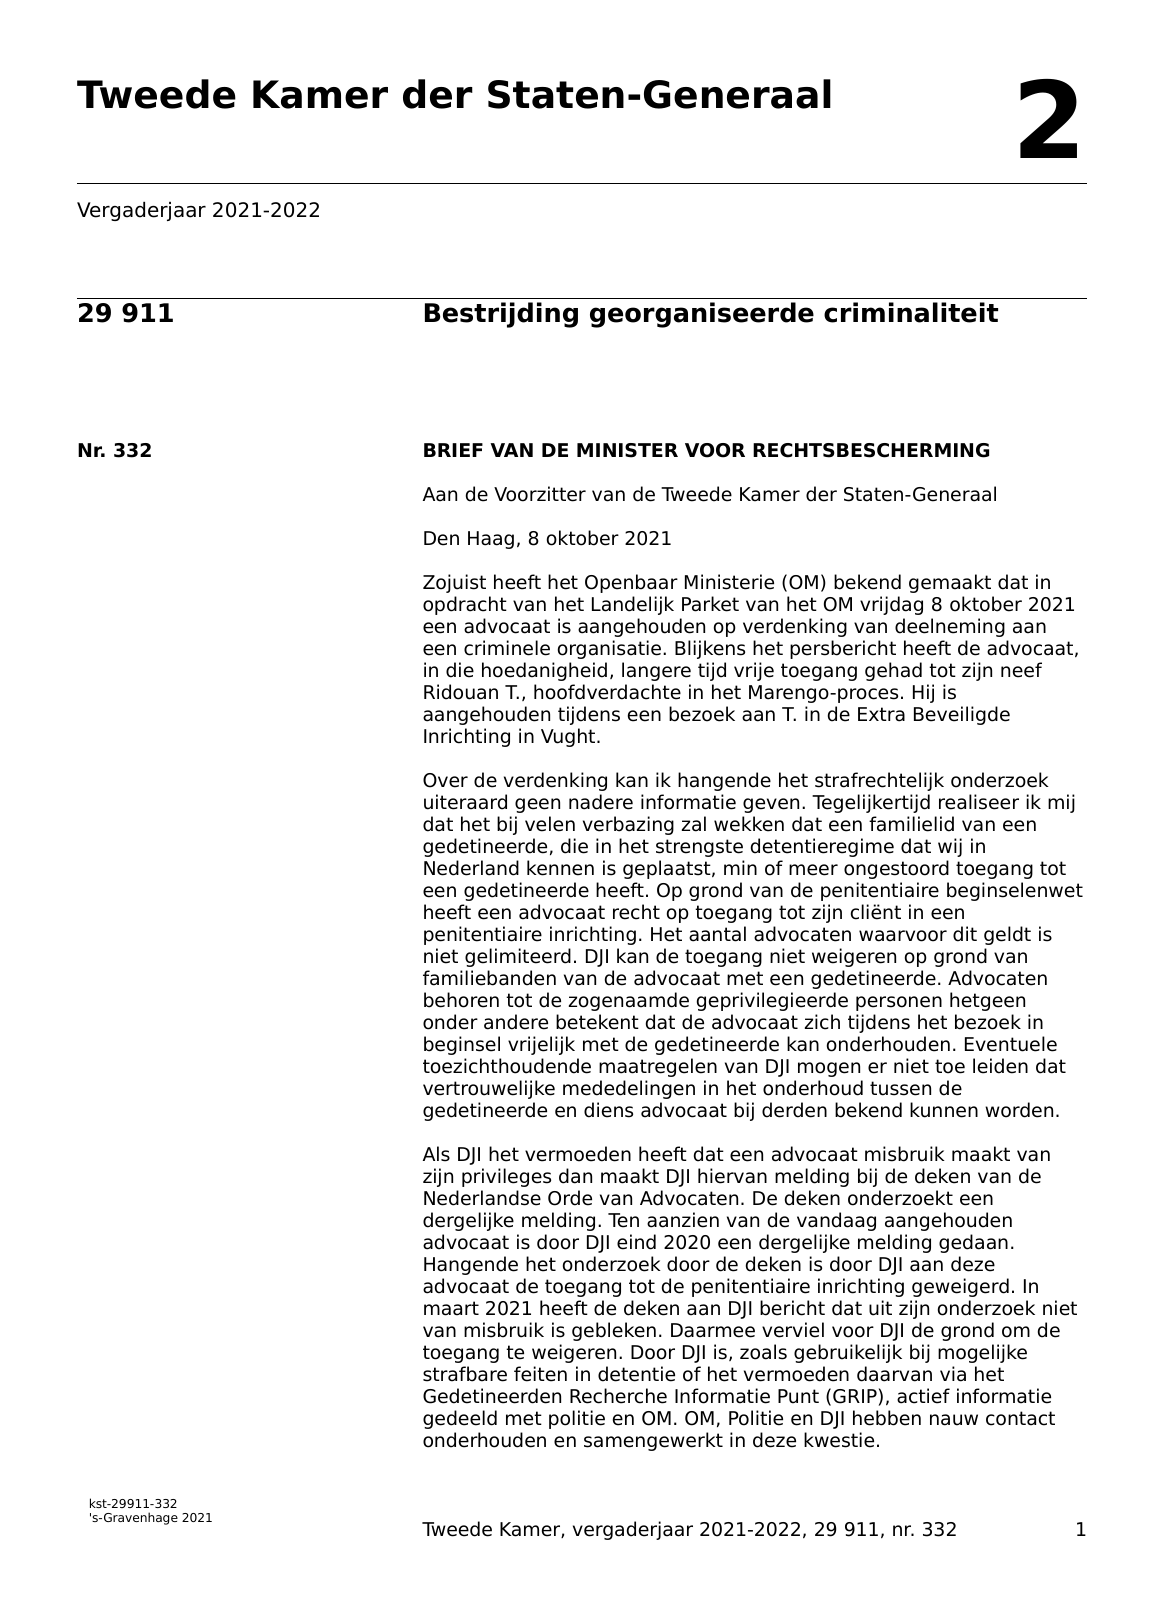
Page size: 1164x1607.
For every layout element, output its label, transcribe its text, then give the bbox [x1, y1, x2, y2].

table_header Tweede Kamer der Staten-Generaal [77, 59, 886, 183]
subtitle Nr. 332 BRIEF VAN DE MINISTER VOOR RECHTSBESCHERMING [77, 440, 1087, 462]
table_cell Vergaderjaar 2021-2022 [77, 184, 1087, 298]
text Aan de Voorzitter van de Tweede Kamer der Staten-Generaal [422, 484, 1087, 506]
text kst-29911-332 [88, 1497, 323, 1511]
subtitle 29 911 Bestrijding georganiseerde criminaliteit [77, 299, 1087, 329]
text Als DJI het vermoeden heeft dat een advocaat misbruik maakt van zijn privileges dan maakt DJI hiervan melding bij de deken van de Nederlandse Orde van Advocaten. De deken onderzoekt een dergelijke melding. Ten aanzien van de vandaag aangehouden advocaat is door DJI eind 2020 een dergelijke melding gedaan. Hangende het onderzoek door de deken is door DJI aan deze advocaat de toegang tot de penitentiaire inrichting geweigerd. In maart 2021 heeft de deken aan DJI bericht dat uit zijn onderzoek niet van misbruik is gebleken. Daarmee verviel voor DJI de grond om de toegang te weigeren. Door DJI is, zoals gebruikelijk bij mogelijke strafbare feiten in detentie of het vermoeden daarvan via het Gedetineerden Recherche Informatie Punt (GRIP), actief informatie gedeeld met politie en OM. OM, Politie en DJI hebben nauw contact onderhouden en samengewerkt in deze kwestie. [422, 1144, 1087, 1452]
text Den Haag, 8 oktober 2021 [422, 528, 1087, 550]
text Over de verdenking kan ik hangende het strafrechtelijk onderzoek uiteraard geen nadere informatie geven. Tegelijkertijd realiseer ik mij dat het bij velen verbazing zal wekken dat een familielid van een gedetineerde, die in het strengste detentieregime dat wij in Nederland kennen is geplaatst, min of meer ongestoord toegang tot een gedetineerde heeft. Op grond van de penitentiaire beginselenwet heeft een advocaat recht op toegang tot zijn cliënt in een penitentiaire inrichting. Het aantal advocaten waarvoor dit geldt is niet gelimiteerd. DJI kan de toegang niet weigeren op grond van familiebanden van de advocaat met een gedetineerde. Advocaten behoren tot de zogenaamde geprivilegieerde personen hetgeen onder andere betekent dat de advocaat zich tijdens het bezoek in beginsel vrijelijk met de gedetineerde kan onderhouden. Eventuele toezichthoudende maatregelen van DJI mogen er niet toe leiden dat vertrouwelijke mededelingen in het onderhoud tussen de gedetineerde en diens advocaat bij derden bekend kunnen worden. [422, 770, 1087, 1122]
text Zojuist heeft het Openbaar Ministerie (OM) bekend gemaakt dat in opdracht van het Landelijk Parket van het OM vrijdag 8 oktober 2021 een advocaat is aangehouden op verdenking van deelneming aan een criminele organisatie. Blijkens het persbericht heeft de advocaat, in die hoedanigheid, langere tijd vrije toegang gehad tot zijn neef Ridouan T., hoofdverdachte in het Marengo-proces. Hij is aangehouden tijdens een bezoek aan T. in de Extra Beveiligde Inrichting in Vught. [422, 572, 1087, 748]
table_header 2 [886, 59, 1087, 183]
text 's-Gravenhage 2021 [88, 1511, 323, 1525]
